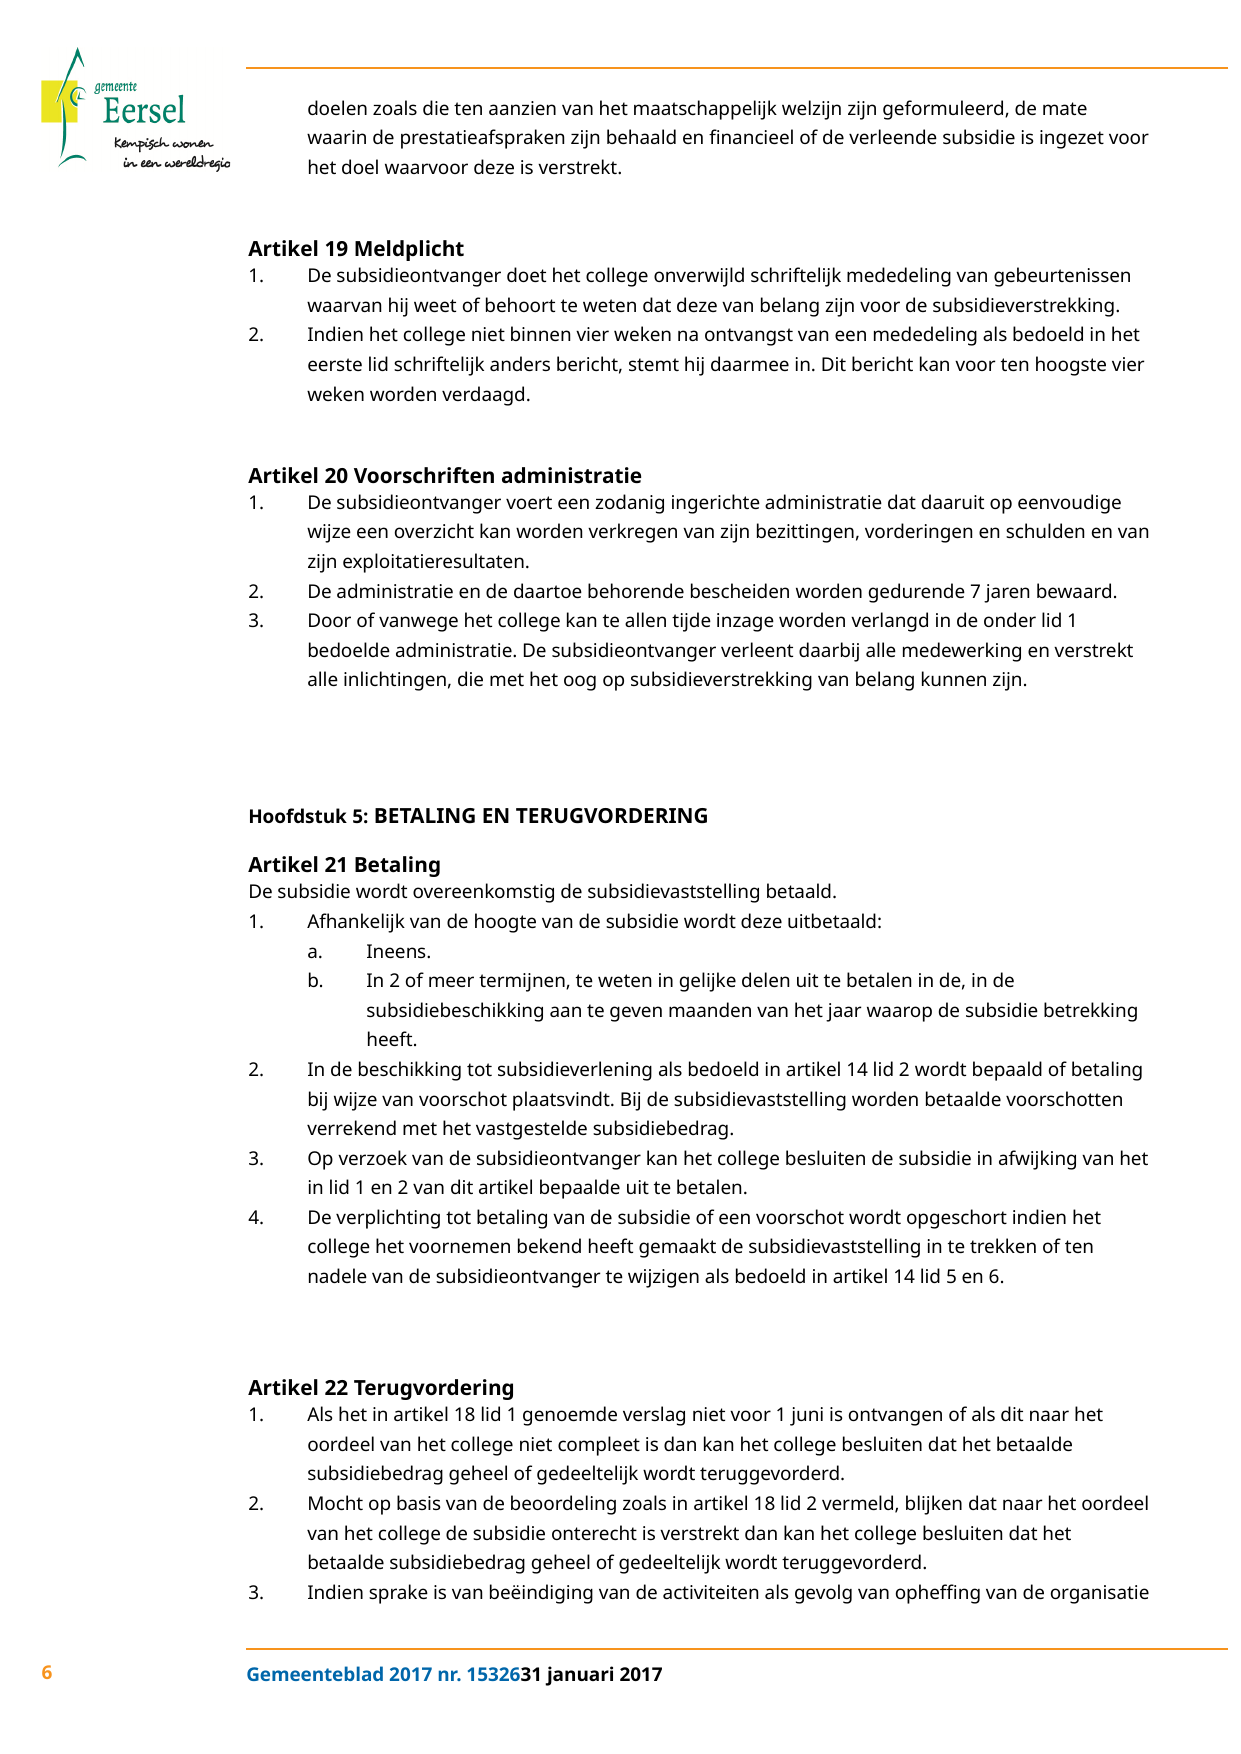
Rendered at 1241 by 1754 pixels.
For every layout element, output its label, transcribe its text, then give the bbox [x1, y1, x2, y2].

list Afhankelijk van de hoogte van de subsidie wordt deze uitbetaald: [248, 908, 1152, 934]
list Indien sprake is van beëindiging van de activiteiten als gevolg van opheffing van de organisatie [248, 1579, 1152, 1604]
list doelen zoals die ten aanzien van het maatschappelijk welzijn zijn geformuleerd, de mate waarin de prestatieafspraken zijn behaald en financieel of de verleende subsidie is ingezet voor het doel waarvoor deze is verstrekt. [248, 95, 1152, 180]
text Artikel 20 Voorschriften administratie [248, 461, 1152, 489]
list De verplichting tot betaling van de subsidie of een voorschot wordt opgeschort indien het college het voornemen bekend heeft gemaakt de subsidievaststelling in te trekken of ten nadele van de subsidieontvanger te wijzigen als bedoeld in artikel 14 lid 5 en 6. [248, 1204, 1152, 1289]
list Door of vanwege het college kan te allen tijde inzage worden verlangd in de onder lid 1 bedoelde administratie. De subsidieontvanger verleent daarbij alle medewerking en verstrekt alle inlichtingen, die met het oog op subsidieverstrekking van belang kunnen zijn. [248, 607, 1152, 692]
list Op verzoek van de subsidieontvanger kan het college besluiten de subsidie in afwijking van het in lid 1 en 2 van dit artikel bepaalde uit te betalen. [248, 1145, 1152, 1200]
text Hoofdstuk 5: BETALING EN TERUGVORDERING [248, 801, 1152, 829]
text Artikel 21 Betaling [248, 850, 1152, 879]
list Indien het college niet binnen vier weken na ontvangst van een mededeling als bedoeld in het eerste lid schriftelijk anders bericht, stemt hij daarmee in. Dit bericht kan voor ten hoogste vier weken worden verdaagd. [248, 322, 1152, 406]
list In de beschikking tot subsidieverlening als bedoeld in artikel 14 lid 2 wordt bepaald of betaling bij wijze van voorschot plaatsvindt. Bij de subsidievaststelling worden betaalde voorschotten verrekend met het vastgestelde subsidiebedrag. [248, 1056, 1152, 1141]
list Als het in artikel 18 lid 1 genoemde verslag niet voor 1 juni is ontvangen of als dit naar het oordeel van het college niet compleet is dan kan het college besluiten dat het betaalde subsidiebedrag geheel of gedeeltelijk wordt teruggevorderd. [248, 1401, 1152, 1486]
list De subsidieontvanger doet het college onverwijld schriftelijk mededeling van gebeurtenissen waarvan hij weet of behoort te weten dat deze van belang zijn voor de subsidieverstrekking. [248, 262, 1152, 318]
list Mocht op basis van de beoordeling zoals in artikel 18 lid 2 vermeld, blijken dat naar het oordeel van het college de subsidie onterecht is verstrekt dan kan het college besluiten dat het betaalde subsidiebedrag geheel of gedeeltelijk wordt teruggevorderd. [248, 1490, 1152, 1575]
picture [41, 47, 231, 172]
list Ineens. [307, 938, 1152, 964]
text Artikel 19 Meldplicht [248, 234, 1152, 262]
list De administratie en de daartoe behorende bescheiden worden gedurende 7 jaren bewaard. [248, 578, 1152, 604]
list De subsidieontvanger voert een zodanig ingerichte administratie dat daaruit op eenvoudige wijze een overzicht kan worden verkregen van zijn bezittingen, vorderingen en schulden en van zijn exploitatieresultaten. [248, 489, 1152, 574]
text De subsidie wordt overeenkomstig de subsidievaststelling betaald. [248, 879, 1152, 904]
list In 2 of meer termijnen, te weten in gelijke delen uit te betalen in de, in de subsidiebeschikking aan te geven maanden van het jaar waarop de subsidie betrekking heeft. [307, 967, 1152, 1052]
text Artikel 22 Terugvordering [248, 1373, 1152, 1401]
